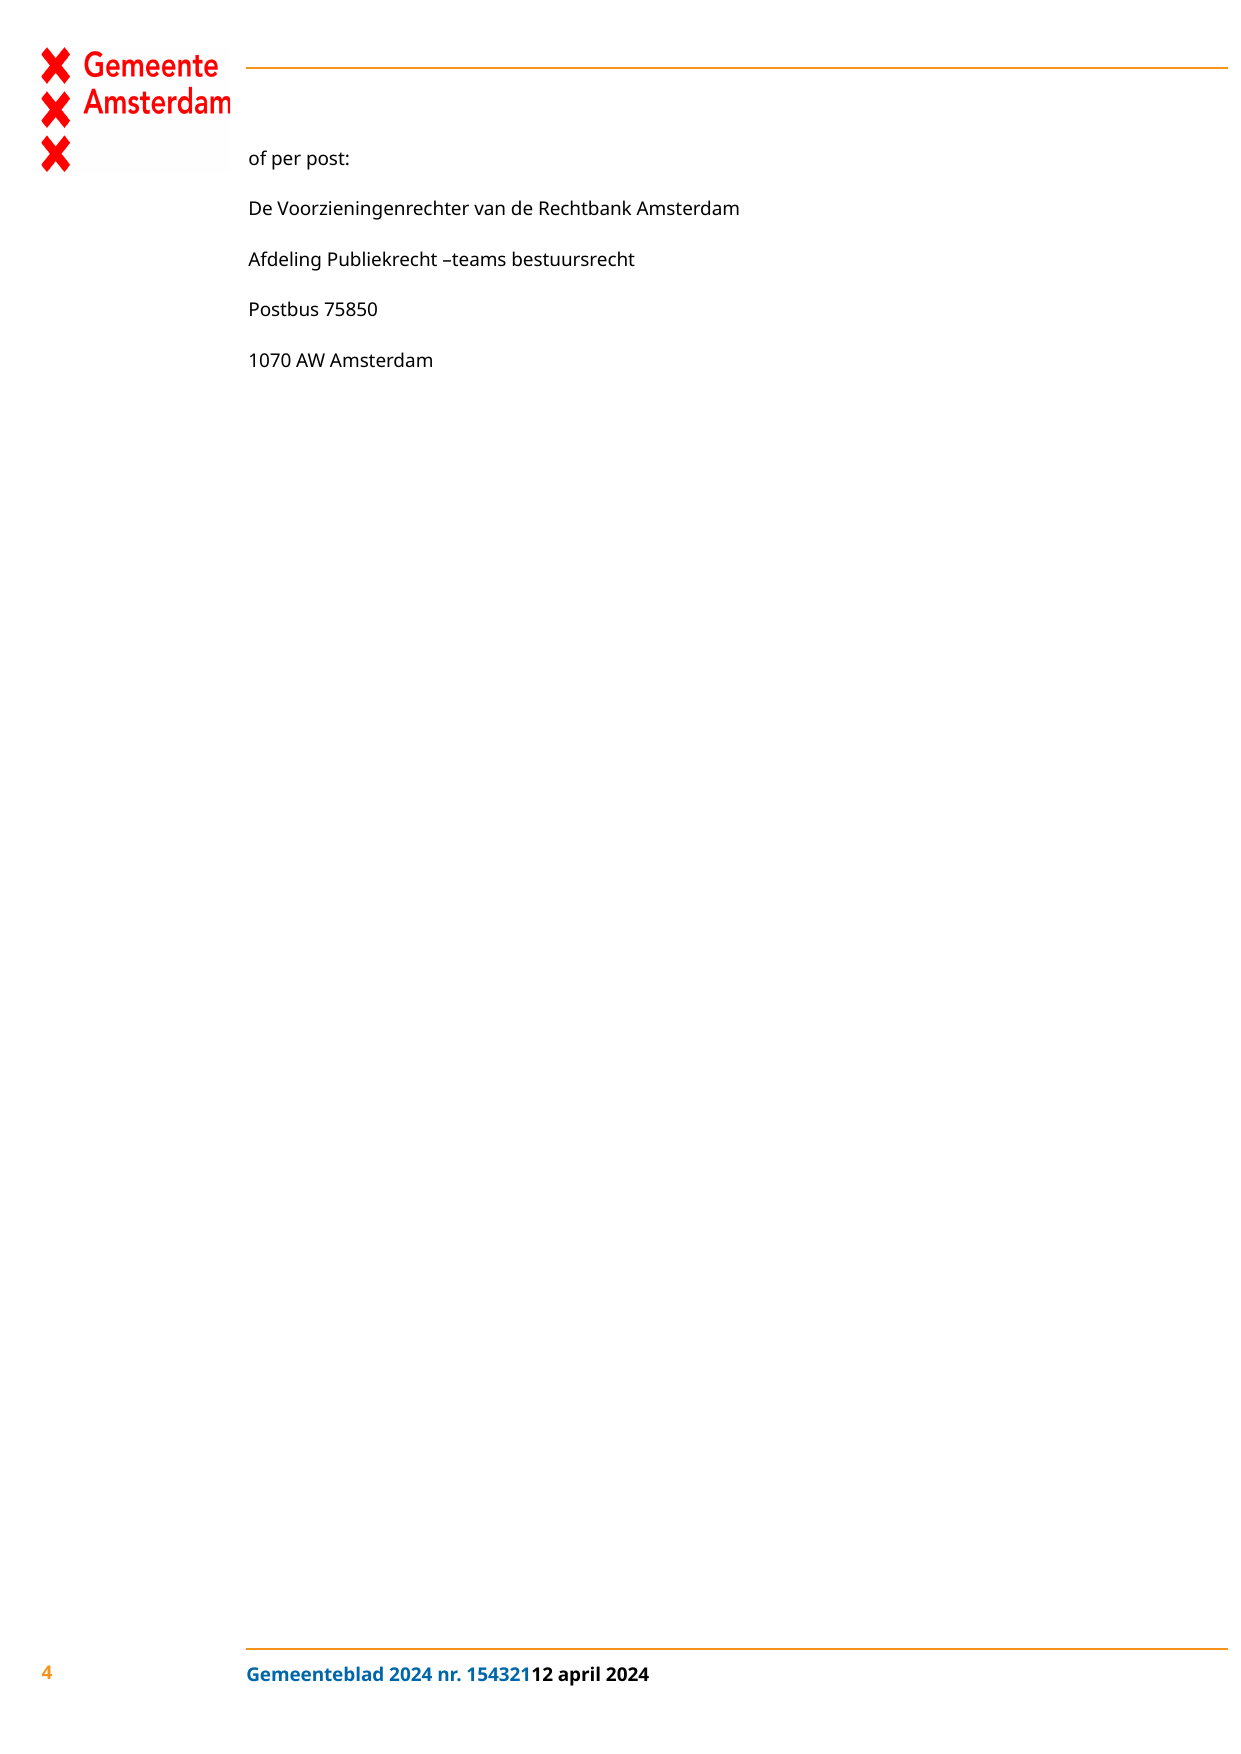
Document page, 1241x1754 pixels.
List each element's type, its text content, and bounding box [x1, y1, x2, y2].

picture [41, 47, 231, 172]
text De Voorzieningenrechter van de Rechtbank Amsterdam [248, 196, 1152, 221]
text 1070 AW Amsterdam [248, 347, 1152, 373]
text Postbus 75850 [248, 296, 1152, 322]
text of per post: [248, 145, 1152, 171]
text Afdeling Publiekrecht –teams bestuursrecht [248, 246, 1152, 272]
